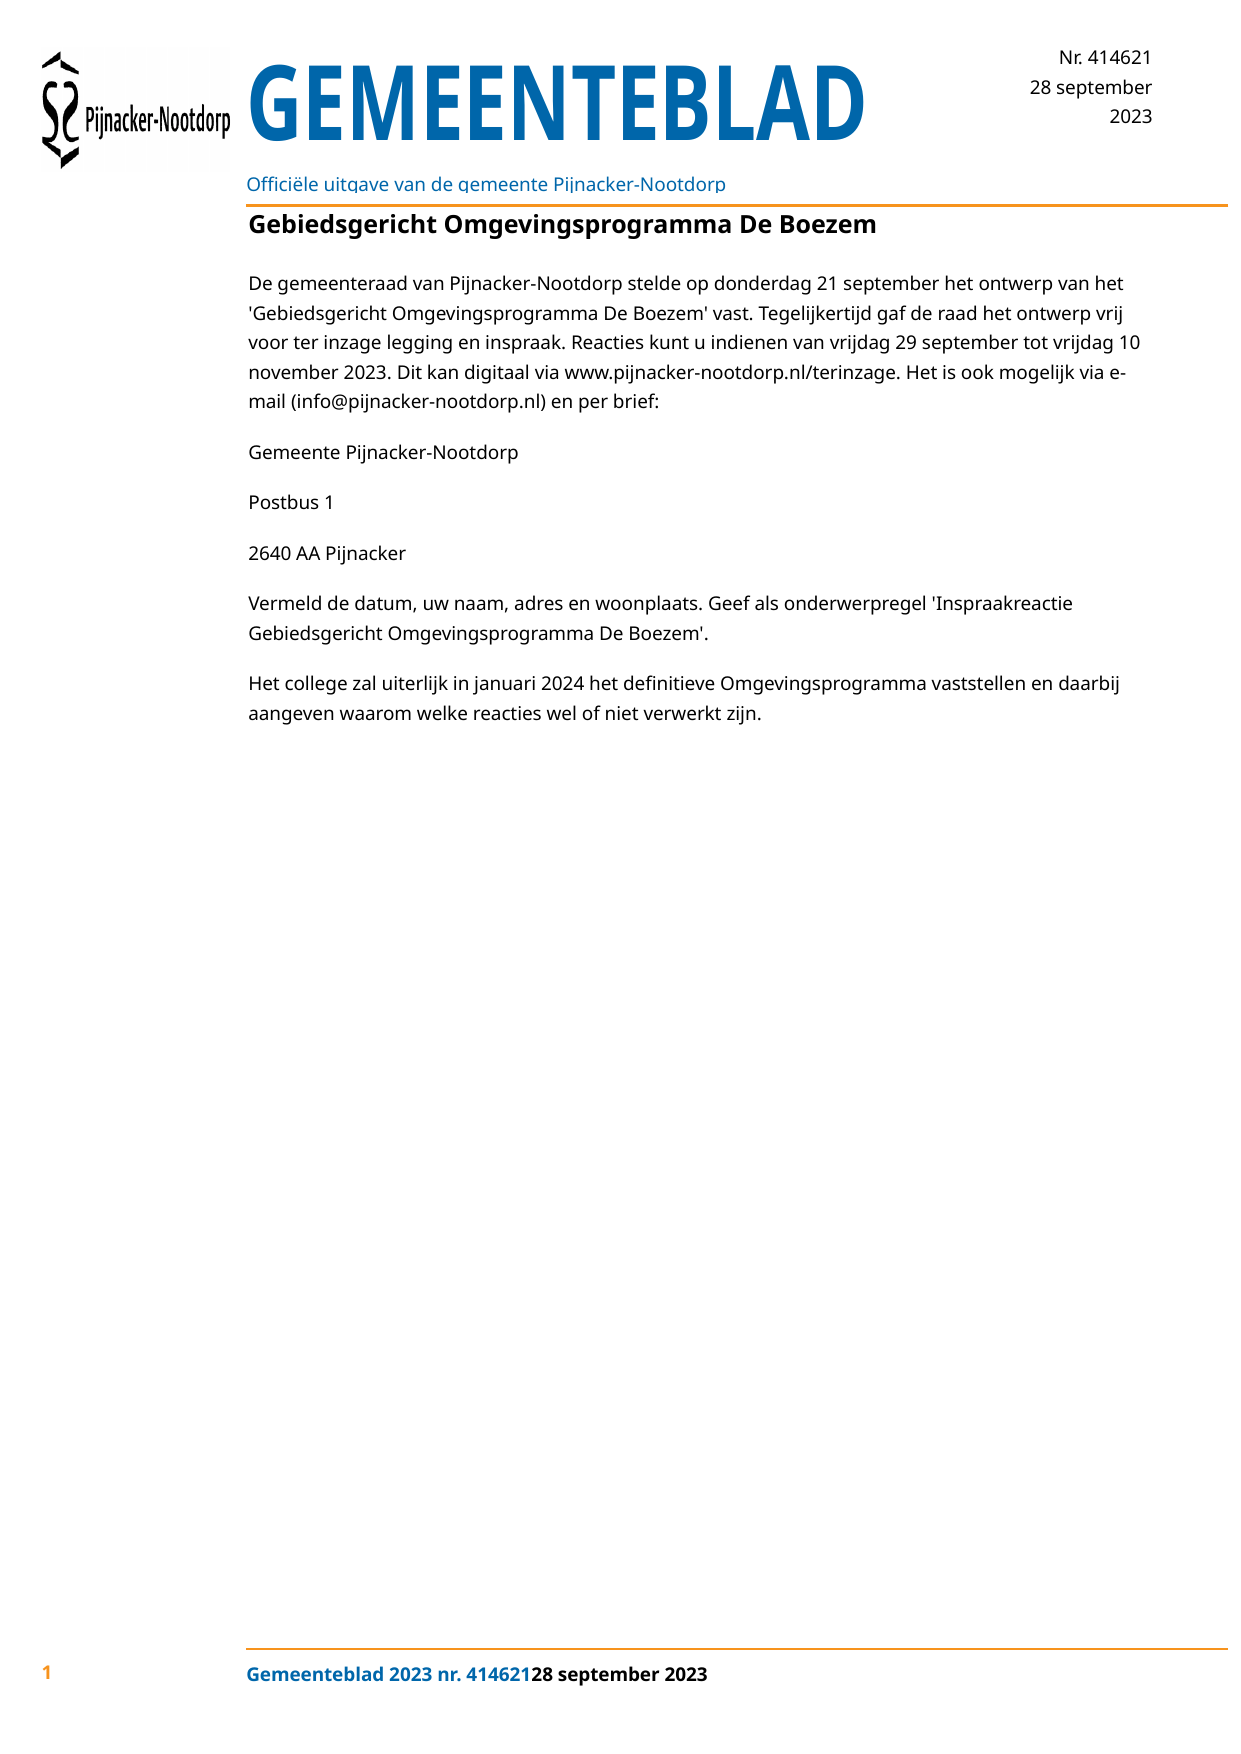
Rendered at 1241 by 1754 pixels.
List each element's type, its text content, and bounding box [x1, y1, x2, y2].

text Gebiedsgericht Omgevingsprogramma De Boezem [248, 207, 1152, 241]
text Postbus 1 [248, 489, 1152, 515]
text Gemeente Pijnacker-Nootdorp [248, 439, 1152, 465]
picture [41, 47, 231, 172]
text Het college zal uiterlijk in januari 2024 het definitieve Omgevingsprogramma vaststellen en daarbij aangeven waarom welke reacties wel of niet verwerkt zijn. [248, 670, 1152, 726]
text De gemeenteraad van Pijnacker-Nootdorp stelde op donderdag 21 september het ontwerp van het 'Gebiedsgericht Omgevingsprogramma De Boezem' vast. Tegelijkertijd gaf de raad het ontwerp vrij voor ter inzage legging en inspraak. Reacties kunt u indienen van vrijdag 29 september tot vrijdag 10 november 2023. Dit kan digitaal via www.pijnacker-nootdorp.nl/terinzage. Het is ook mogelijk via e-mail (info@pijnacker-nootdorp.nl) en per brief: [248, 270, 1152, 414]
text 2640 AA Pijnacker [248, 540, 1152, 566]
text Vermeld de datum, uw naam, adres en woonplaats. Geef als onderwerpregel 'Inspraakreactie Gebiedsgericht Omgevingsprogramma De Boezem'. [248, 590, 1152, 646]
